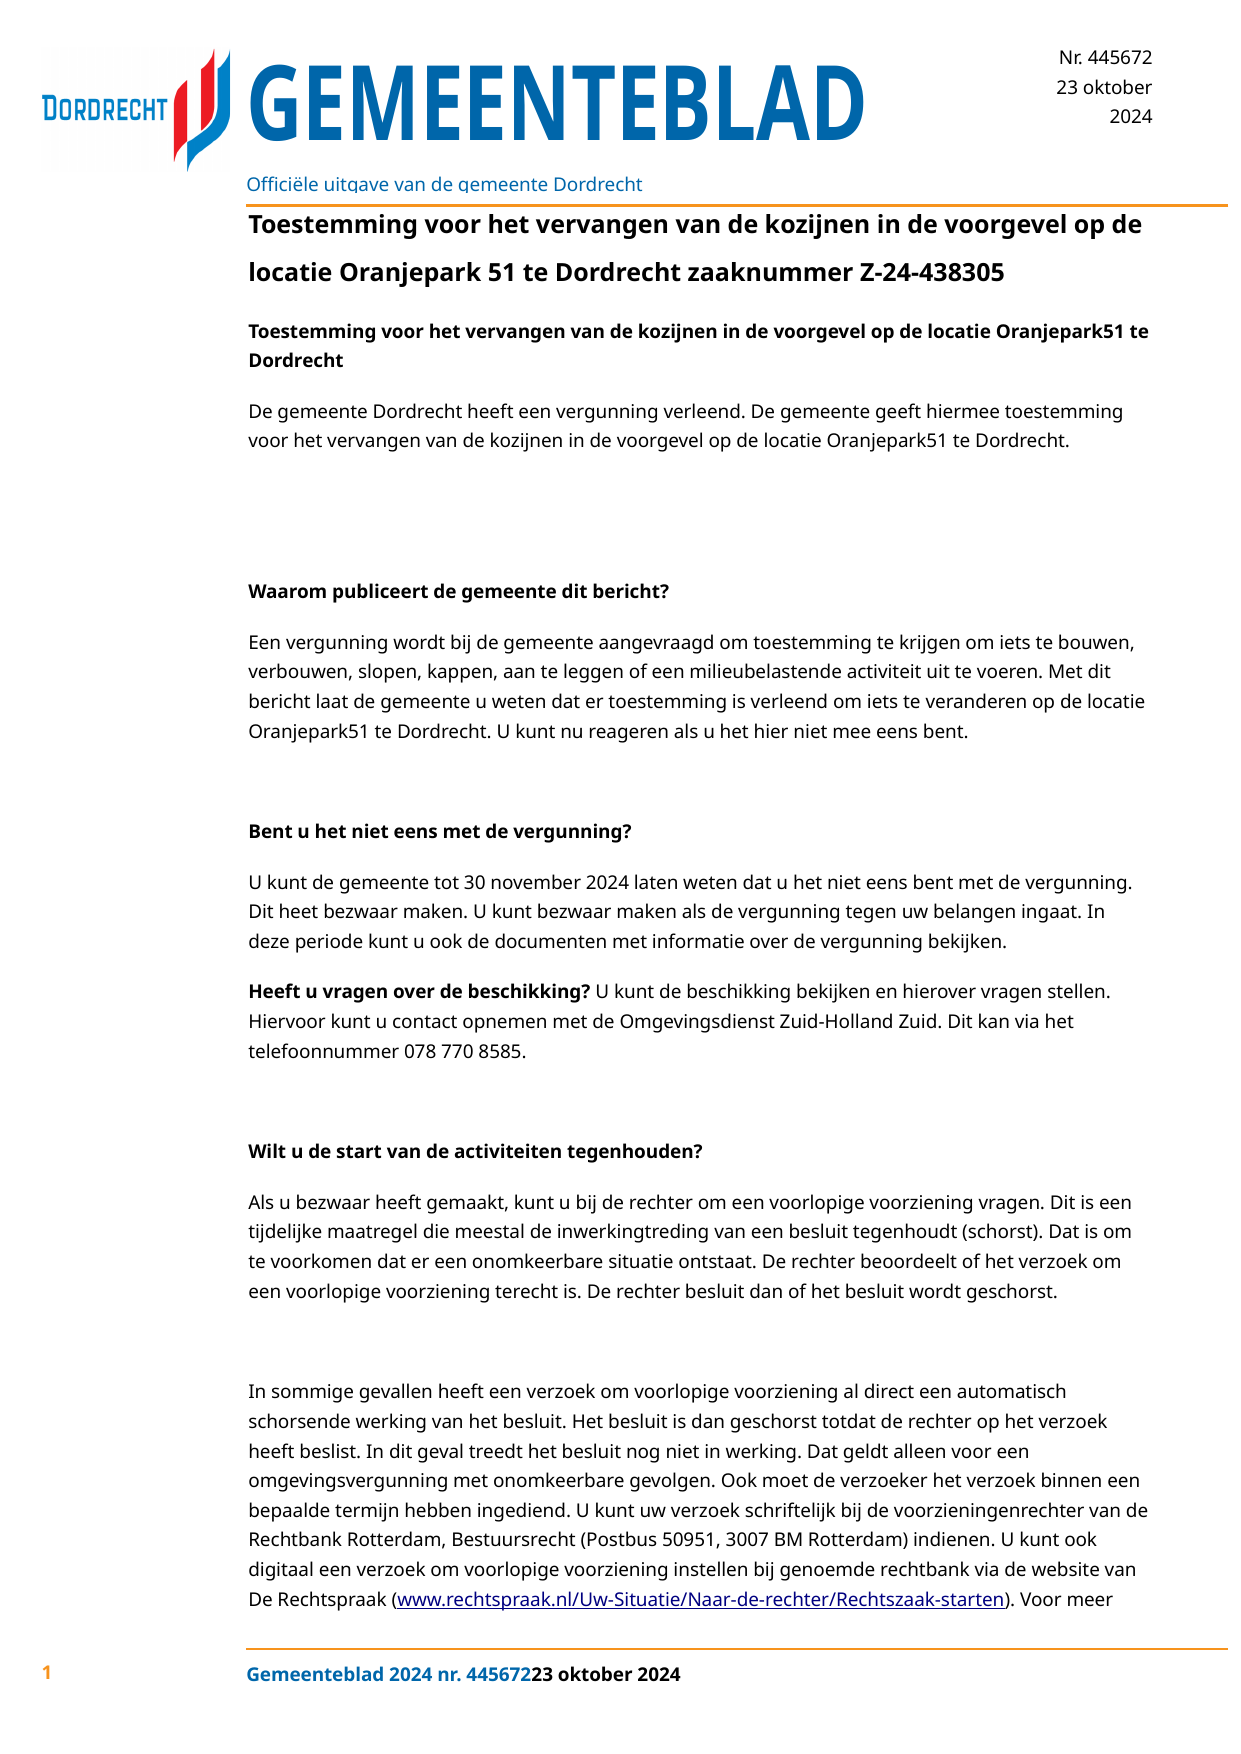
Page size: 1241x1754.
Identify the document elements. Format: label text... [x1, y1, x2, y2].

text De gemeente Dordrecht heeft een vergunning verleend. De gemeente geeft hiermee toestemming voor het vervangen van de kozijnen in de voorgevel op de locatie Oranjepark51 te Dordrecht. [248, 398, 1152, 453]
text Bent u het niet eens met de vergunning? [248, 819, 1152, 844]
picture [41, 47, 231, 172]
text Wilt u de start van de activiteiten tegenhouden? [248, 1139, 1152, 1164]
text Heeft u vragen over de beschikking? U kunt de beschikking bekijken en hierover vragen stellen. Hiervoor kunt u contact opnemen met de Omgevingsdienst Zuid-Holland Zuid. Dit kan via het telefoonnummer 078 770 8585. [248, 979, 1152, 1064]
text U kunt de gemeente tot 30 november 2024 laten weten dat u het niet eens bent met de vergunning. Dit heet bezwaar maken. U kunt bezwaar maken als de vergunning tegen uw belangen ingaat. In deze periode kunt u ook de documenten met informatie over de vergunning bekijken. [248, 869, 1152, 954]
text Toestemming voor het vervangen van de kozijnen in de voorgevel op de locatie Oranjepark51 te Dordrecht [248, 318, 1152, 373]
text Een vergunning wordt bij de gemeente aangevraagd om toestemming te krijgen om iets te bouwen, verbouwen, slopen, kappen, aan te leggen of een milieubelastende activiteit uit te voeren. Met dit bericht laat de gemeente u weten dat er toestemming is verleend om iets te veranderen op de locatie Oranjepark51 te Dordrecht. U kunt nu reageren als u het hier niet mee eens bent. [248, 629, 1152, 744]
text Toestemming voor het vervangen van de kozijnen in de voorgevel op de locatie Oranjepark 51 te Dordrecht zaaknummer Z-24-438305 [248, 207, 1152, 288]
text In sommige gevallen heeft een verzoek om voorlopige voorziening al direct een automatisch schorsende werking van het besluit. Het besluit is dan geschorst totdat de rechter op het verzoek heeft beslist. In dit geval treedt het besluit nog niet in werking. Dat geldt alleen voor een omgevingsvergunning met onomkeerbare gevolgen. Ook moet de verzoeker het verzoek binnen een bepaalde termijn hebben ingediend. U kunt uw verzoek schriftelijk bij de voorzieningenrechter van de Rechtbank Rotterdam, Bestuursrecht (Postbus 50951, 3007 BM Rotterdam) indienen. U kunt ook digitaal een verzoek om voorlopige voorziening instellen bij genoemde rechtbank via de website van De Rechtspraak (www.rechtspraak.nl/Uw-Situatie/Naar-de-rechter/Rechtszaak-starten). Voor meer [248, 1379, 1152, 1612]
text Als u bezwaar heeft gemaakt, kunt u bij de rechter om een voorlopige voorziening vragen. Dit is een tijdelijke maatregel die meestal de inwerkingtreding van een besluit tegenhoudt (schorst). Dat is om te voorkomen dat er een onomkeerbare situatie ontstaat. De rechter beoordeelt of het verzoek om een voorlopige voorziening terecht is. De rechter besluit dan of het besluit wordt geschorst. [248, 1189, 1152, 1304]
text Waarom publiceert de gemeente dit bericht? [248, 579, 1152, 604]
